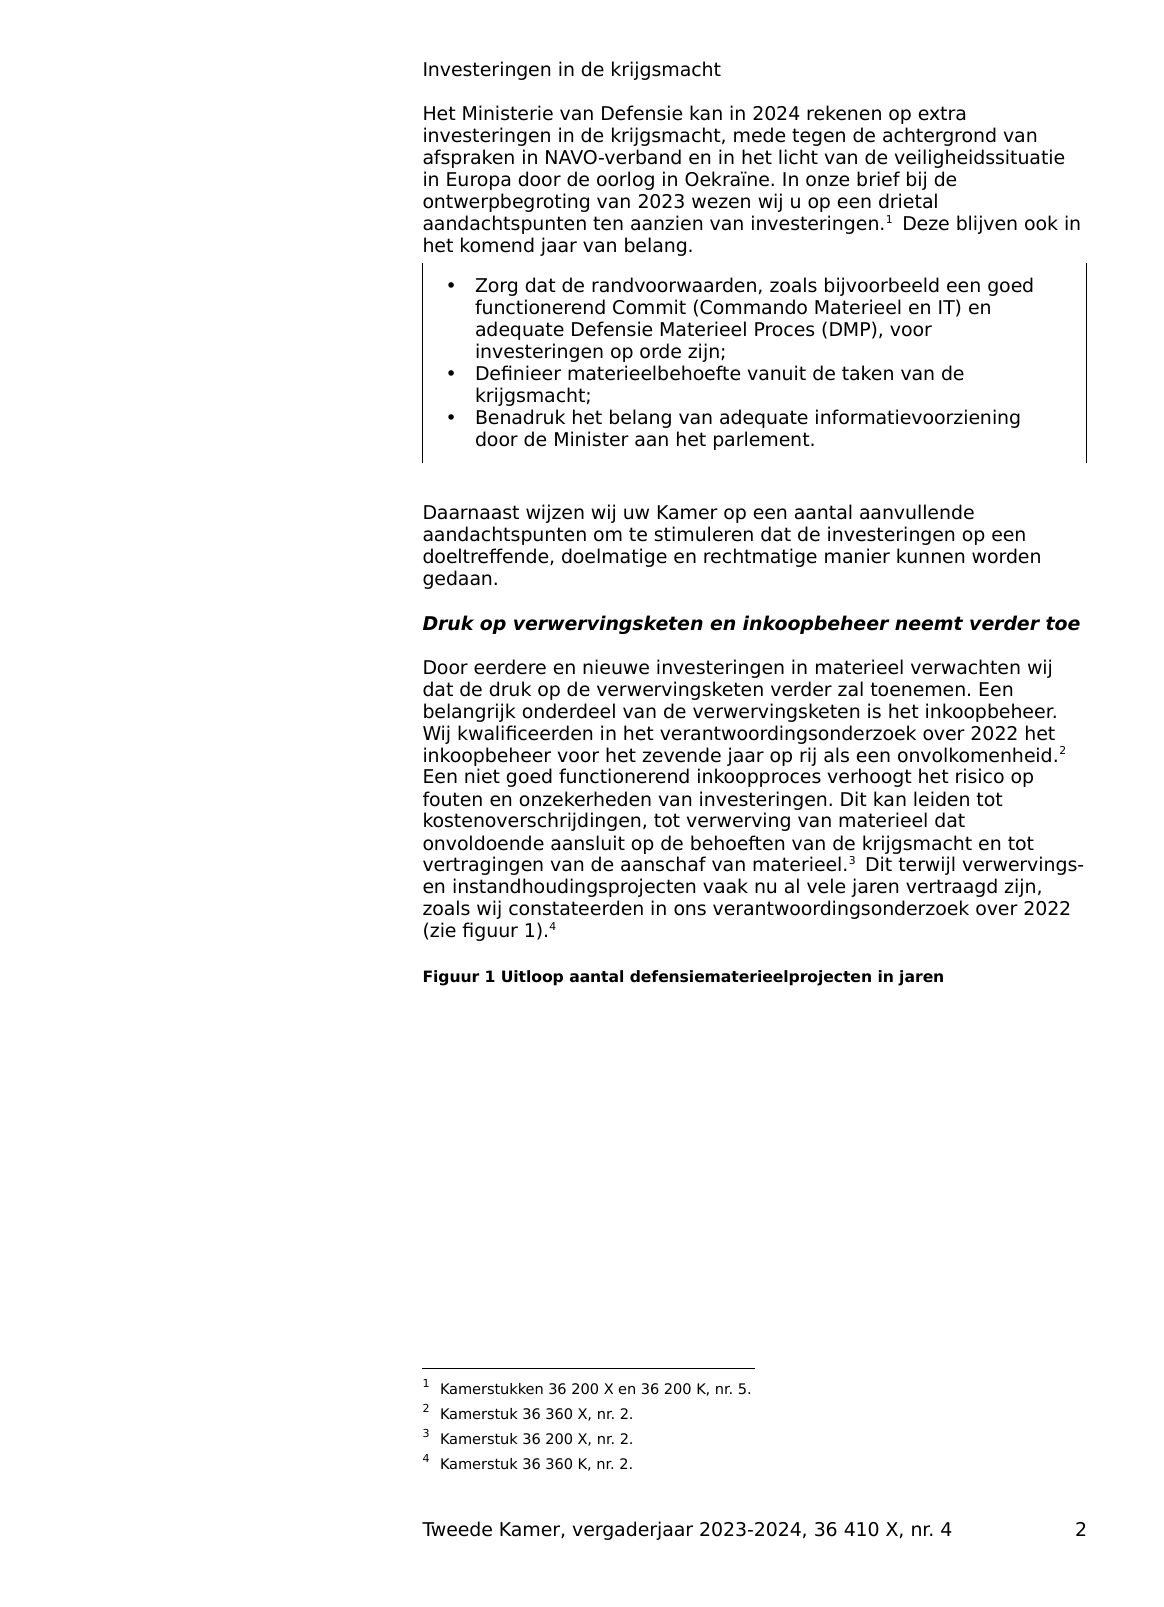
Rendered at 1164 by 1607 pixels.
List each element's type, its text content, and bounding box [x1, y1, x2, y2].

subtitle Investeringen in de krijgsmacht [422, 59, 1087, 81]
text Figuur 1 Uitloop aantal defensiematerieelprojecten in jaren [422, 968, 1072, 986]
subtitle Druk op verwervingsketen en inkoopbeheer neemt verder toe [422, 612, 1087, 634]
text Kamerstuk 36 360 K, nr. 2. [422, 1452, 1087, 1474]
table_header • Zorg dat de randvoorwaarden, zoals bijvoorbeeld een goed functionerend Commit (Commando Materieel en IT) en adequate Defensie Materieel Proces (DMP), voor investeringen op orde zijn; • Definieer materieelbehoefte vanuit de taken van de krijgsmacht; • Benadruk het belang van adequate informatievoorziening door de Minister aan het parlement. [423, 263, 1086, 462]
text Kamerstukken 36 200 X en 36 200 K, nr. 5. [422, 1377, 1087, 1399]
text Kamerstuk 36 200 X, nr. 2. [422, 1427, 1087, 1449]
text Door eerdere en nieuwe investeringen in materieel verwachten wij dat de druk op de verwervingsketen verder zal toenemen. Een belangrijk onderdeel van de verwervingsketen is het inkoopbeheer. Wij kwalificeerden in het verantwoordingsonderzoek over 2022 het inkoopbeheer voor het zevende jaar op rij als een onvolkomenheid. Een niet goed functionerend inkoopproces verhoogt het risico op fouten en onzekerheden van investeringen. Dit kan leiden tot kostenoverschrijdingen, tot verwerving van materieel dat onvoldoende aansluit op de behoeften van de krijgsmacht en tot vertragingen van de aanschaf van materieel. Dit terwijl verwervings- en instandhoudingsprojecten vaak nu al vele jaren vertraagd zijn, zoals wij constateerden in ons verantwoordingsonderzoek over 2022 (zie figuur 1). [422, 657, 1087, 942]
text Daarnaast wijzen wij uw Kamer op een aantal aanvullende aandachtspunten om te stimuleren dat de investeringen op een doeltreffende, doelmatige en rechtmatige manier kunnen worden gedaan. [422, 502, 1087, 590]
text Het Ministerie van Defensie kan in 2024 rekenen op extra investeringen in de krijgsmacht, mede tegen de achtergrond van afspraken in NAVO-verband en in het licht van de veiligheidssituatie in Europa door de oorlog in Oekraïne. In onze brief bij de ontwerpbegroting van 2023 wezen wij u op een drietal aandachtspunten ten aanzien van investeringen. Deze blijven ook in het komend jaar van belang. [422, 103, 1087, 257]
text Kamerstuk 36 360 X, nr. 2. [422, 1402, 1087, 1424]
